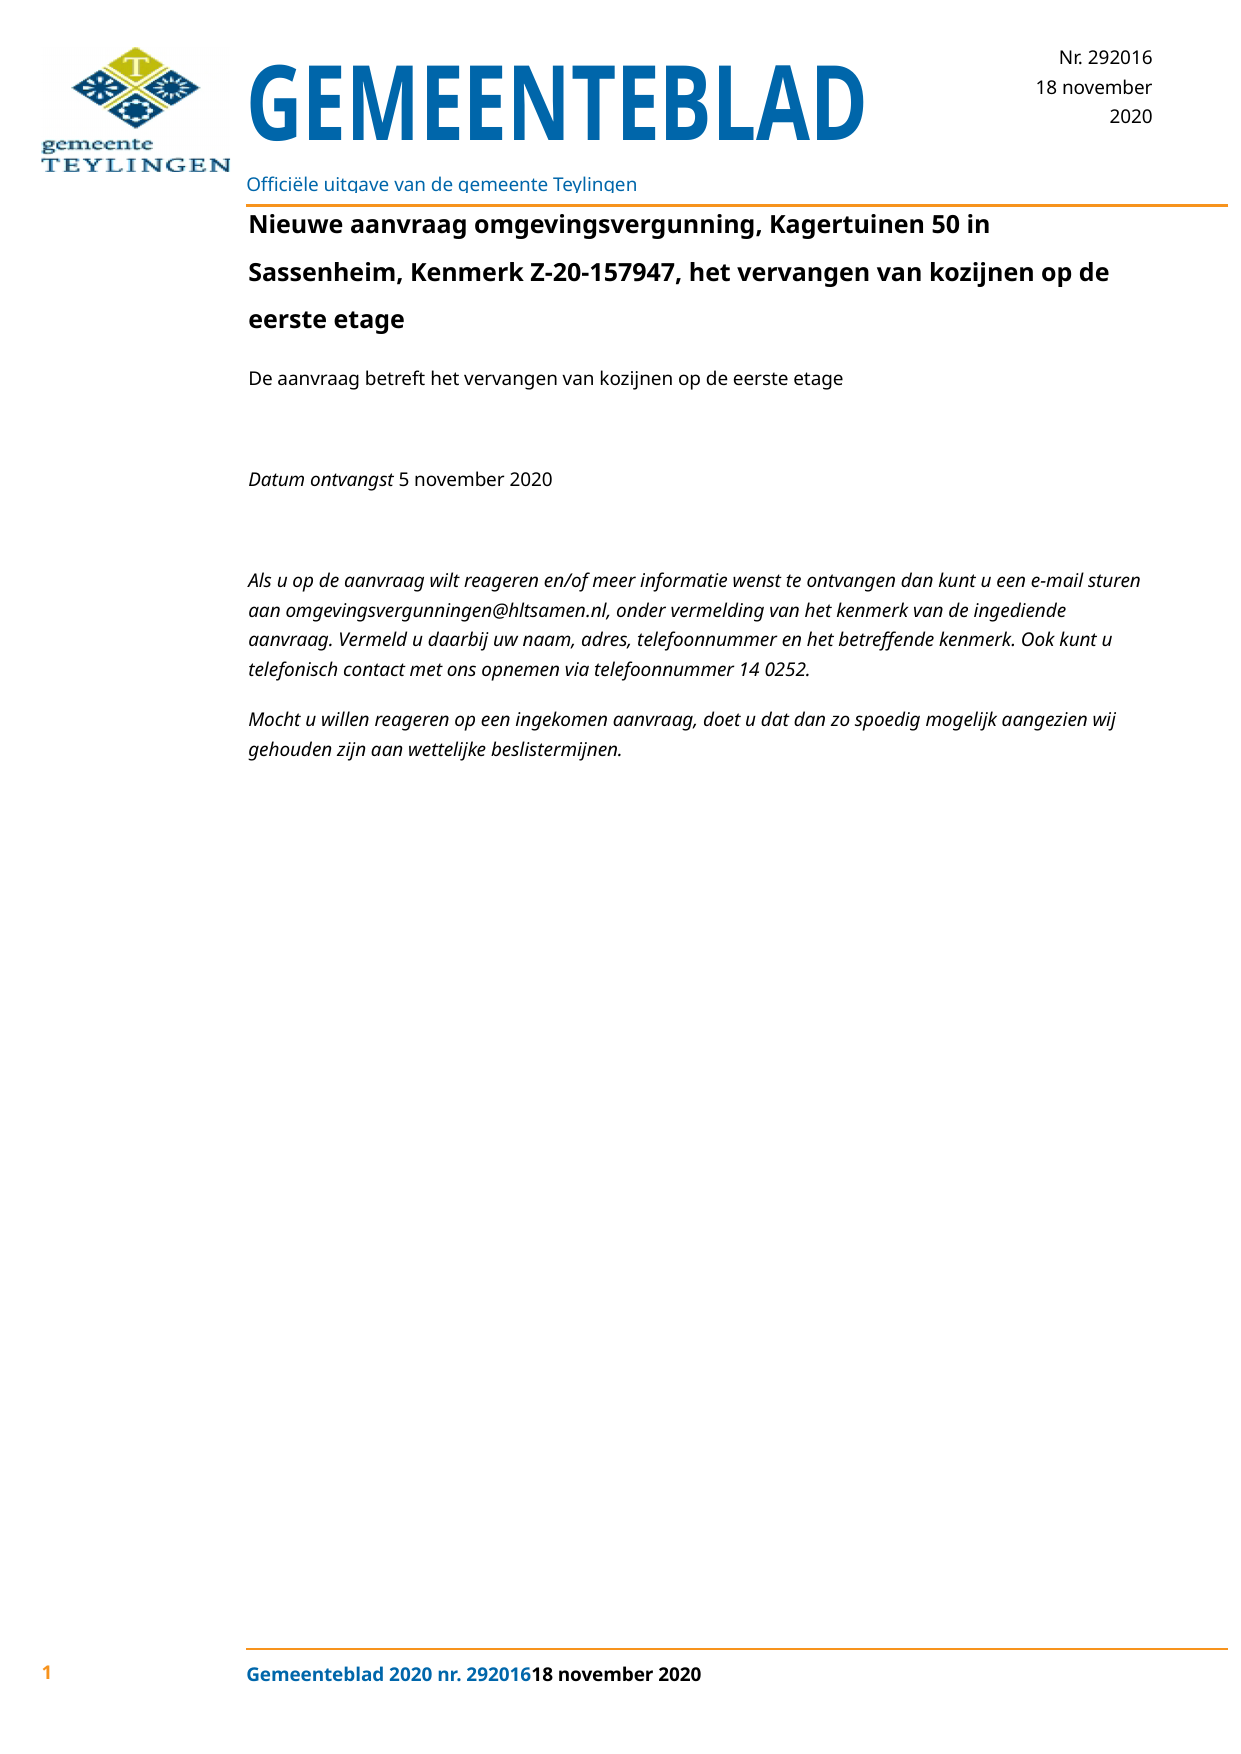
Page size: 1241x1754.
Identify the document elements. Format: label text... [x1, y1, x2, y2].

text Mocht u willen reageren op een ingekomen aanvraag, doet u dat dan zo spoedig mogelijk aangezien wij gehouden zijn aan wettelijke beslistermijnen. [248, 706, 1152, 762]
text Nieuwe aanvraag omgevingsvergunning, Kagertuinen 50 in Sassenheim, Kenmerk Z-20-157947, het vervangen van kozijnen op de eerste etage [248, 207, 1152, 336]
picture [41, 47, 231, 172]
text Als u op de aanvraag wilt reageren en/of meer informatie wenst te ontvangen dan kunt u een e-mail sturen aan omgevingsvergunningen@hltsamen.nl, onder vermelding van het kenmerk van de ingediende aanvraag. Vermeld u daarbij uw naam, adres, telefoonnummer en het betreffende kenmerk. Ook kunt u telefonisch contact met ons opnemen via telefoonnummer 14 0252. [248, 567, 1152, 682]
text Datum ontvangst 5 november 2020 [248, 466, 1152, 492]
text De aanvraag betreft het vervangen van kozijnen op de eerste etage [248, 366, 1152, 391]
